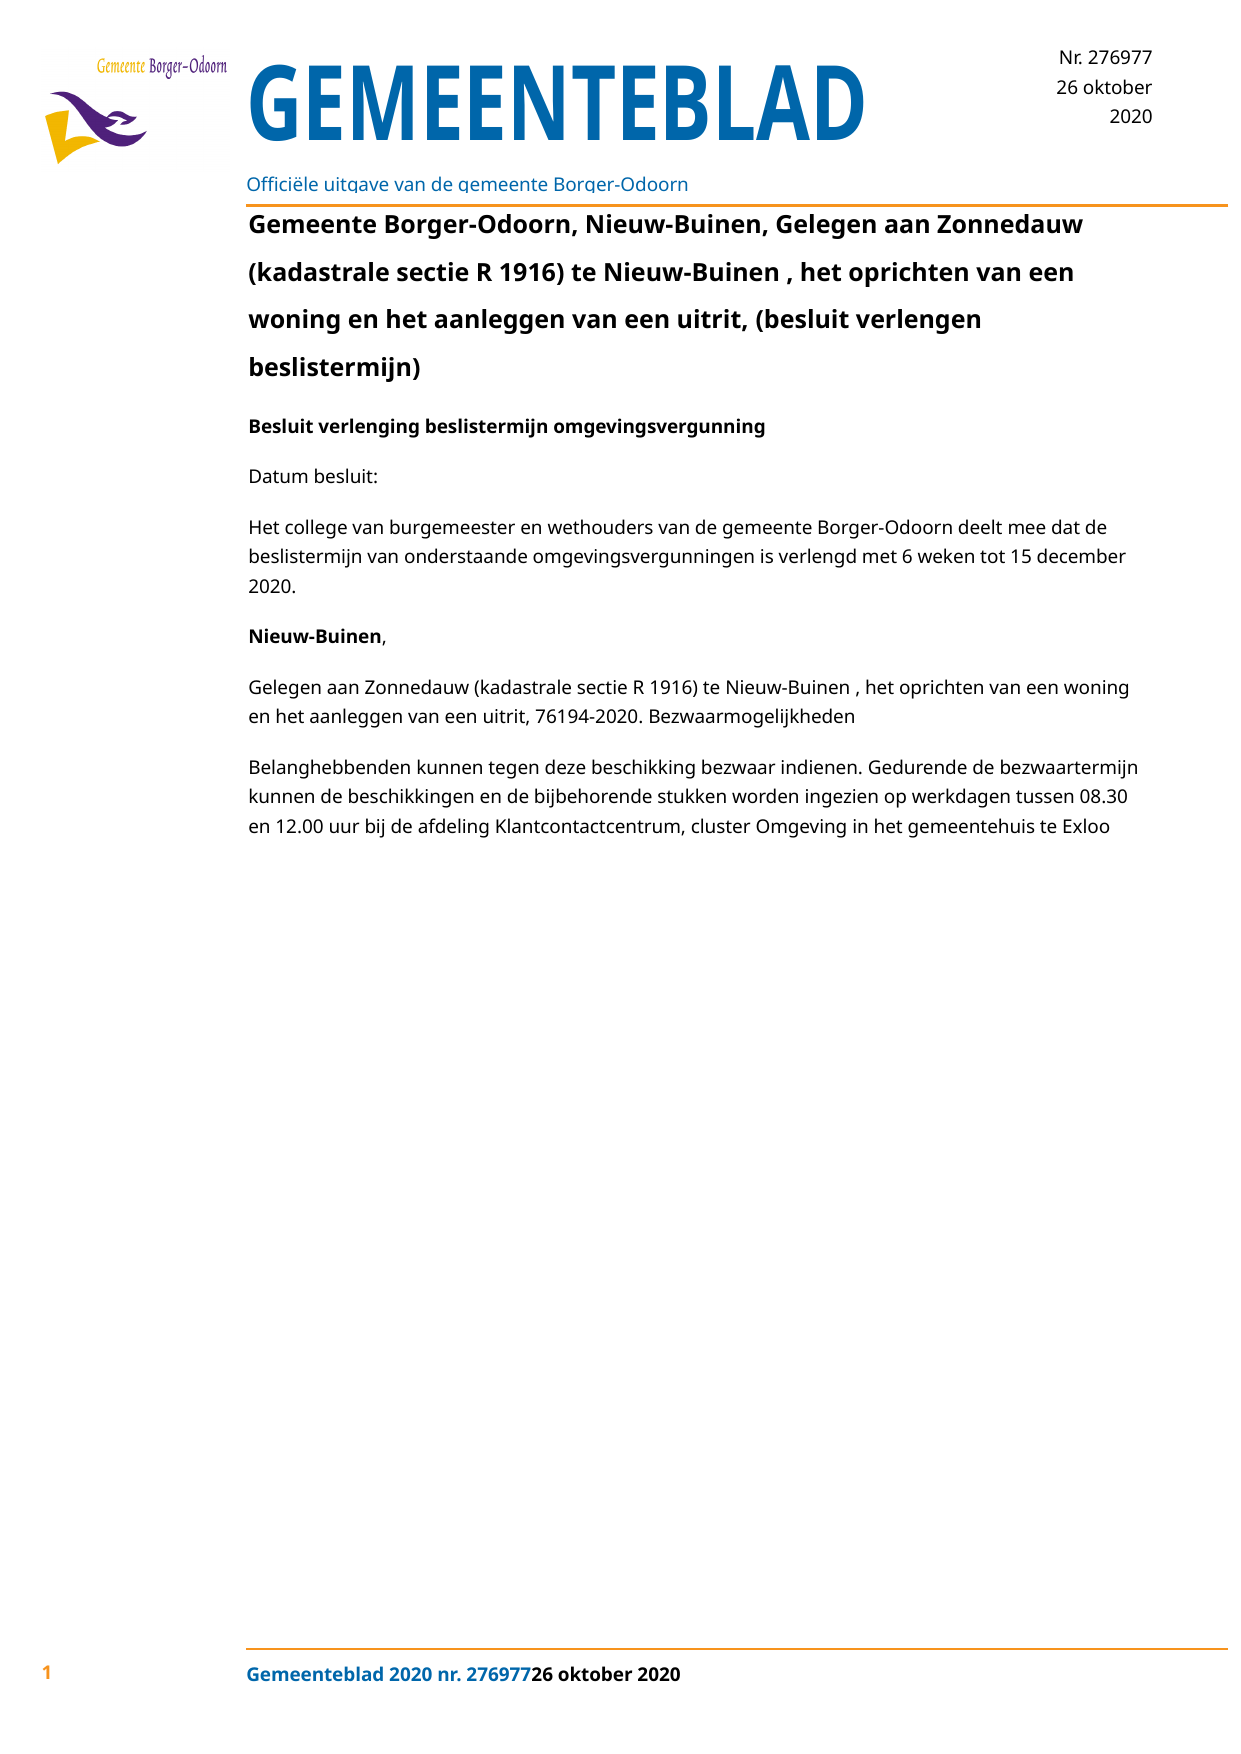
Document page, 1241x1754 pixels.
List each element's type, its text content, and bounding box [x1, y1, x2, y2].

text Datum besluit: [248, 463, 1152, 489]
text Gemeente Borger-Odoorn, Nieuw-Buinen, Gelegen aan Zonnedauw (kadastrale sectie R 1916) te Nieuw-Buinen , het oprichten van een woning en het aanleggen van een uitrit, (besluit verlengen beslistermijn) [248, 207, 1152, 384]
text Besluit verlenging beslistermijn omgevingsvergunning [248, 413, 1152, 439]
text Nieuw-Buinen, [248, 623, 1152, 649]
picture [41, 47, 231, 172]
text Gelegen aan Zonnedauw (kadastrale sectie R 1916) te Nieuw-Buinen , het oprichten van een woning en het aanleggen van een uitrit, 76194-2020. Bezwaarmogelijkheden [248, 674, 1152, 729]
text Belanghebbenden kunnen tegen deze beschikking bezwaar indienen. Gedurende de bezwaartermijn kunnen de beschikkingen en de bijbehorende stukken worden ingezien op werkdagen tussen 08.30 en 12.00 uur bij de afdeling Klantcontactcentrum, cluster Omgeving in het gemeentehuis te Exloo [248, 754, 1152, 839]
text Het college van burgemeester en wethouders van de gemeente Borger-Odoorn deelt mee dat de beslistermijn van onderstaande omgevingsvergunningen is verlengd met 6 weken tot 15 december 2020. [248, 514, 1152, 599]
